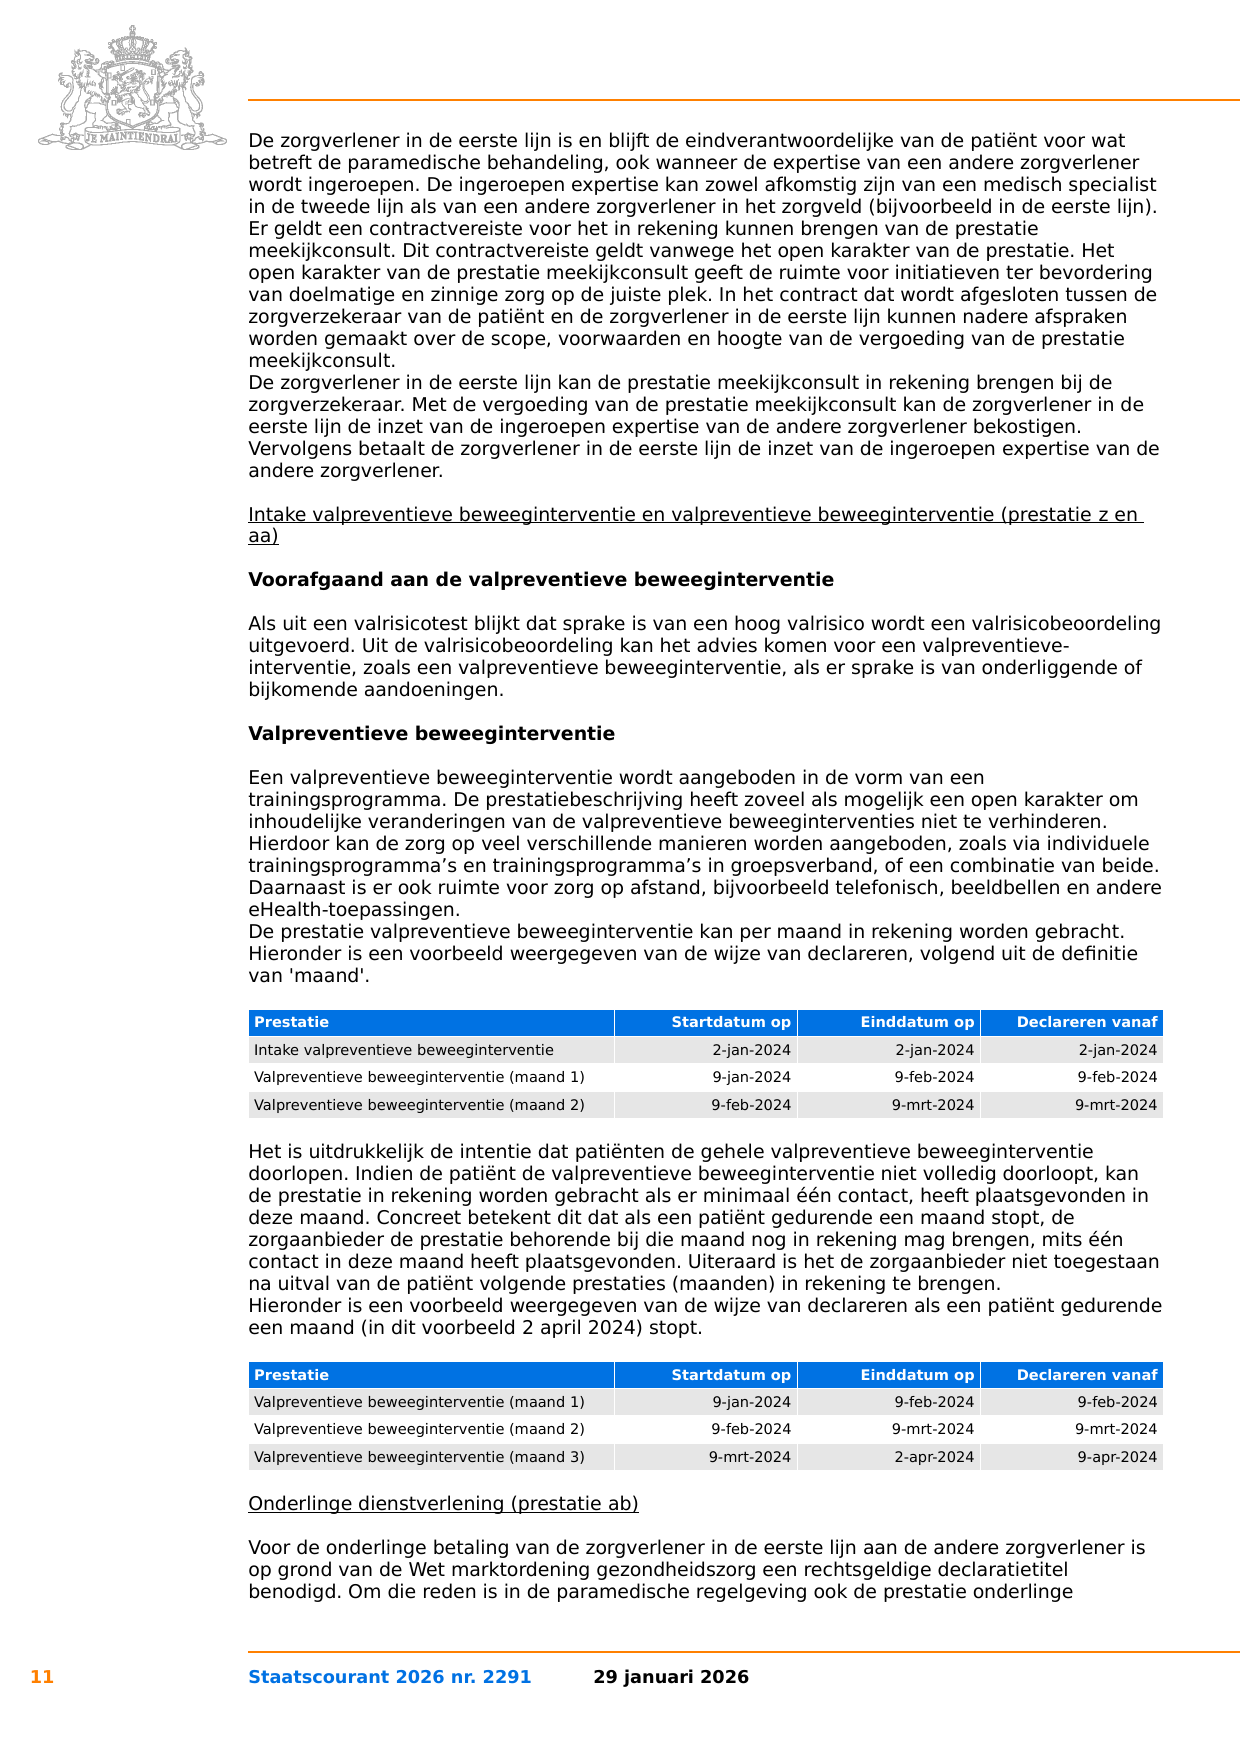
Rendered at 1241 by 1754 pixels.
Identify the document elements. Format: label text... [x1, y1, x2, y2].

text De zorgverlener in de eerste lijn kan de prestatie meekijkconsult in rekening brengen bij de zorgverzekeraar. Met de vergoeding van de prestatie meekijkconsult kan de zorgverlener in de eerste lijn de inzet van de ingeroepen expertise van de andere zorgverlener bekostigen. Vervolgens betaalt de zorgverlener in de eerste lijn de inzet van de ingeroepen expertise van de andere zorgverlener. [248, 372, 1163, 482]
subtitle Valpreventieve beweeginterventie [248, 723, 1163, 745]
text Een valpreventieve beweeginterventie wordt aangeboden in de vorm van een trainingsprogramma. De prestatiebeschrijving heeft zoveel als mogelijk een open karakter om inhoudelijke veranderingen van de valpreventieve beweeginterventies niet te verhinderen. Hierdoor kan de zorg op veel verschillende manieren worden aangeboden, zoals via individuele trainingsprogramma’s en trainingsprogramma’s in groepsverband, of een combinatie van beide. Daarnaast is er ook ruimte voor zorg op afstand, bijvoorbeeld telefonisch, beeldbellen en andere eHealth-toepassingen. [248, 767, 1163, 921]
table_cell Valpreventieve beweeginterventie (maand 2) [249, 1416, 614, 1443]
table_cell 9-feb-2024 [981, 1064, 1163, 1091]
table_cell 9-mrt-2024 [981, 1416, 1163, 1443]
table_cell Valpreventieve beweeginterventie (maand 3) [249, 1444, 614, 1470]
text Er geldt een contractvereiste voor het in rekening kunnen brengen van de prestatie meekijkconsult. Dit contractvereiste geldt vanwege het open karakter van de prestatie. Het open karakter van de prestatie meekijkconsult geeft de ruimte voor initiatieven ter bevordering van doelmatige en zinnige zorg op de juiste plek. In het contract dat wordt afgesloten tussen de zorgverzekeraar van de patiënt en de zorgverlener in de eerste lijn kunnen nadere afspraken worden gemaakt over de scope, voorwaarden en hoogte van de vergoeding van de prestatie meekijkconsult. [248, 218, 1163, 372]
table_cell Valpreventieve beweeginterventie (maand 1) [249, 1389, 614, 1415]
table_cell 2-jan-2024 [981, 1037, 1163, 1063]
table_cell 9-jan-2024 [615, 1389, 797, 1415]
subtitle Intake valpreventieve beweeginterventie en valpreventieve beweeginterventie (prestatie z en aa) [248, 503, 1163, 547]
text Het is uitdrukkelijk de intentie dat patiënten de gehele valpreventieve beweeginterventie doorlopen. Indien de patiënt de valpreventieve beweeginterventie niet volledig doorloopt, kan de prestatie in rekening worden gebracht als er minimaal één contact, heeft plaatsgevonden in deze maand. Concreet betekent dit dat als een patiënt gedurende een maand stopt, de zorgaanbieder de prestatie behorende bij die maand nog in rekening mag brengen, mits één contact in deze maand heeft plaatsgevonden. Uiteraard is het de zorgaanbieder niet toegestaan na uitval van de patiënt volgende prestaties (maanden) in rekening te brengen. [248, 1141, 1163, 1295]
table_cell 9-jan-2024 [615, 1064, 797, 1091]
table_cell Valpreventieve beweeginterventie (maand 2) [249, 1092, 614, 1118]
text Voor de onderlinge betaling van de zorgverlener in de eerste lijn aan de andere zorgverlener is op grond van de Wet marktordening gezondheidszorg een rechtsgeldige declaratietitel benodigd. Om die reden is in de paramedische regelgeving ook de prestatie onderlinge [248, 1537, 1163, 1603]
text De prestatie valpreventieve beweeginterventie kan per maand in rekening worden gebracht. Hieronder is een voorbeeld weergegeven van de wijze van declareren, volgend uit de definitie van 'maand'. [248, 921, 1163, 987]
table_cell 9-mrt-2024 [798, 1416, 980, 1443]
subtitle Voorafgaand aan de valpreventieve beweeginterventie [248, 569, 1163, 591]
table_cell 2-jan-2024 [798, 1037, 980, 1063]
text Hieronder is een voorbeeld weergegeven van de wijze van declareren als een patiënt gedurende een maand (in dit voorbeeld 2 april 2024) stopt. [248, 1295, 1163, 1339]
table_header Startdatum op [615, 1010, 797, 1036]
table_cell 9-mrt-2024 [981, 1092, 1163, 1118]
table_cell 9-feb-2024 [798, 1389, 980, 1415]
table_header Einddatum op [798, 1010, 980, 1036]
text De zorgverlener in de eerste lijn is en blijft de eindverantwoordelijke van de patiënt voor wat betreft de paramedische behandeling, ook wanneer de expertise van een andere zorgverlener wordt ingeroepen. De ingeroepen expertise kan zowel afkomstig zijn van een medisch specialist in de tweede lijn als van een andere zorgverlener in het zorgveld (bijvoorbeeld in de eerste lijn). [248, 130, 1163, 218]
table_cell 2-jan-2024 [615, 1037, 797, 1063]
text Als uit een valrisicotest blijkt dat sprake is van een hoog valrisico wordt een valrisicobeoordeling uitgevoerd. Uit de valrisicobeoordeling kan het advies komen voor een valpreventieve-interventie, zoals een valpreventieve beweeginterventie, als er sprake is van onderliggende of bijkomende aandoeningen. [248, 613, 1163, 701]
table_cell 9-feb-2024 [615, 1092, 797, 1118]
table_cell 9-mrt-2024 [798, 1092, 980, 1118]
table_header Startdatum op [615, 1362, 797, 1388]
table_cell 9-feb-2024 [981, 1389, 1163, 1415]
picture [38, 25, 227, 150]
table_header Declareren vanaf [981, 1010, 1163, 1036]
table_cell 9-feb-2024 [798, 1064, 980, 1091]
table_header Prestatie [249, 1362, 614, 1388]
table_cell Intake valpreventieve beweeginterventie [249, 1037, 614, 1063]
subtitle Onderlinge dienstverlening (prestatie ab) [248, 1493, 1163, 1515]
table_cell Valpreventieve beweeginterventie (maand 1) [249, 1064, 614, 1091]
table_cell 9-feb-2024 [615, 1416, 797, 1443]
table_header Prestatie [249, 1010, 614, 1036]
table_cell 9-apr-2024 [981, 1444, 1163, 1470]
table_header Einddatum op [798, 1362, 980, 1388]
table_cell 2-apr-2024 [798, 1444, 980, 1470]
table_header Declareren vanaf [981, 1362, 1163, 1388]
table_cell 9-mrt-2024 [615, 1444, 797, 1470]
